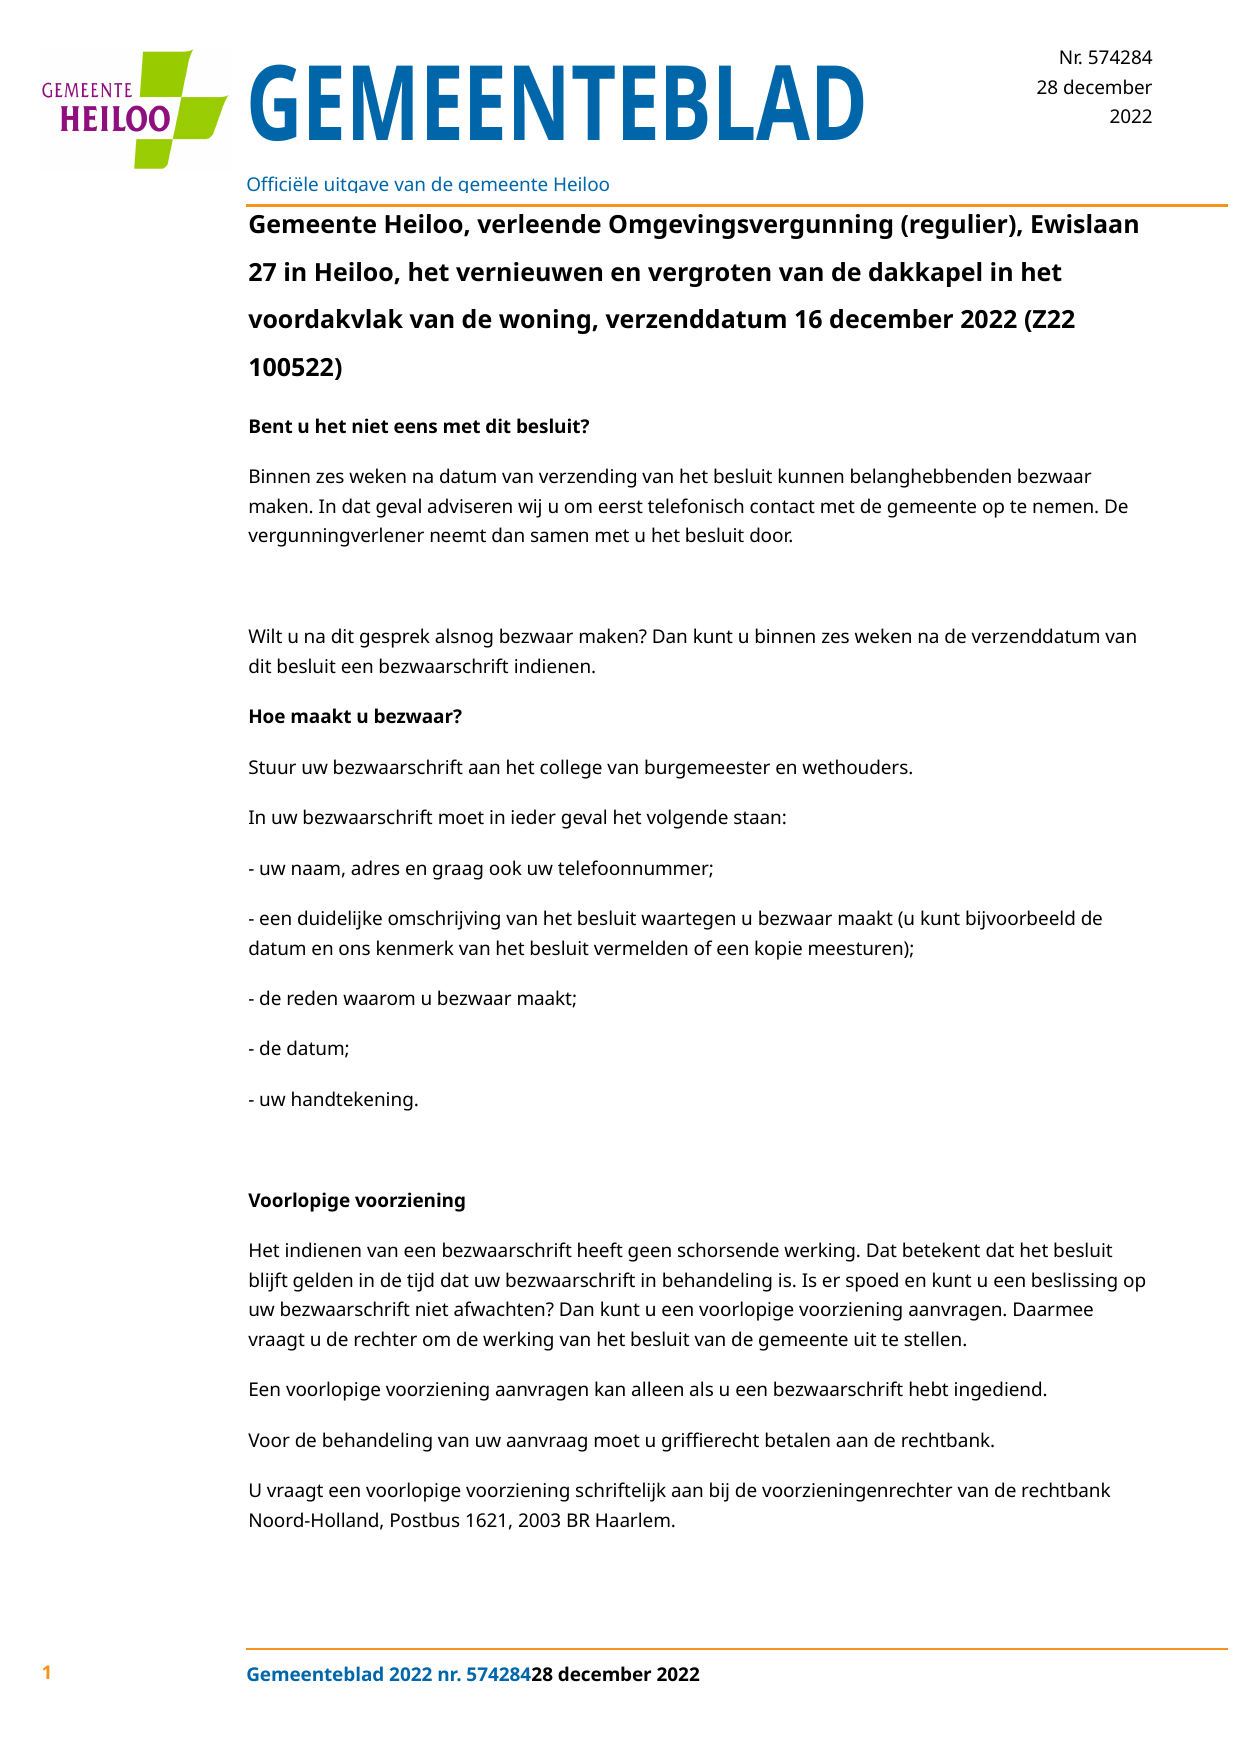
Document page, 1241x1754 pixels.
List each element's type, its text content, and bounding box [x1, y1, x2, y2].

text - uw naam, adres en graag ook uw telefoonnummer; [248, 855, 1152, 881]
text Bent u het niet eens met dit besluit? [248, 413, 1152, 439]
text - een duidelijke omschrijving van het besluit waartegen u bezwaar maakt (u kunt bijvoorbeeld de datum en ons kenmerk van het besluit vermelden of een kopie meesturen); [248, 905, 1152, 961]
picture [41, 47, 231, 172]
text Voor de behandeling van uw aanvraag moet u griffierecht betalen aan de rechtbank. [248, 1427, 1152, 1453]
text In uw bezwaarschrift moet in ieder geval het volgende staan: [248, 804, 1152, 830]
text - de reden waarom u bezwaar maakt; [248, 985, 1152, 1011]
text Binnen zes weken na datum van verzending van het besluit kunnen belanghebbenden bezwaar maken. In dat geval adviseren wij u om eerst telefonisch contact met de gemeente op te nemen. De vergunningverlener neemt dan samen met u het besluit door. [248, 463, 1152, 548]
text Wilt u na dit gesprek alsnog bezwaar maken? Dan kunt u binnen zes weken na de verzenddatum van dit besluit een bezwaarschrift indienen. [248, 623, 1152, 679]
text U vraagt een voorlopige voorziening schriftelijk aan bij de voorzieningenrechter van de rechtbank Noord-Holland, Postbus 1621, 2003 BR Haarlem. [248, 1477, 1152, 1533]
text Gemeente Heiloo, verleende Omgevingsvergunning (regulier), Ewislaan 27 in Heiloo, het vernieuwen en vergroten van de dakkapel in het voordakvlak van de woning, verzenddatum 16 december 2022 (Z22 100522) [248, 207, 1152, 384]
text - uw handtekening. [248, 1086, 1152, 1112]
text Hoe maakt u bezwaar? [248, 703, 1152, 729]
text Een voorlopige voorziening aanvragen kan alleen als u een bezwaarschrift hebt ingediend. [248, 1376, 1152, 1402]
text Voorlopige voorziening [248, 1187, 1152, 1213]
text - de datum; [248, 1036, 1152, 1061]
text Stuur uw bezwaarschrift aan het college van burgemeester en wethouders. [248, 754, 1152, 780]
text Het indienen van een bezwaarschrift heeft geen schorsende werking. Dat betekent dat het besluit blijft gelden in de tijd dat uw bezwaarschrift in behandeling is. Is er spoed en kunt u een beslissing op uw bezwaarschrift niet afwachten? Dan kunt u een voorlopige voorziening aanvragen. Daarmee vraagt u de rechter om de werking van het besluit van de gemeente uit te stellen. [248, 1237, 1152, 1352]
